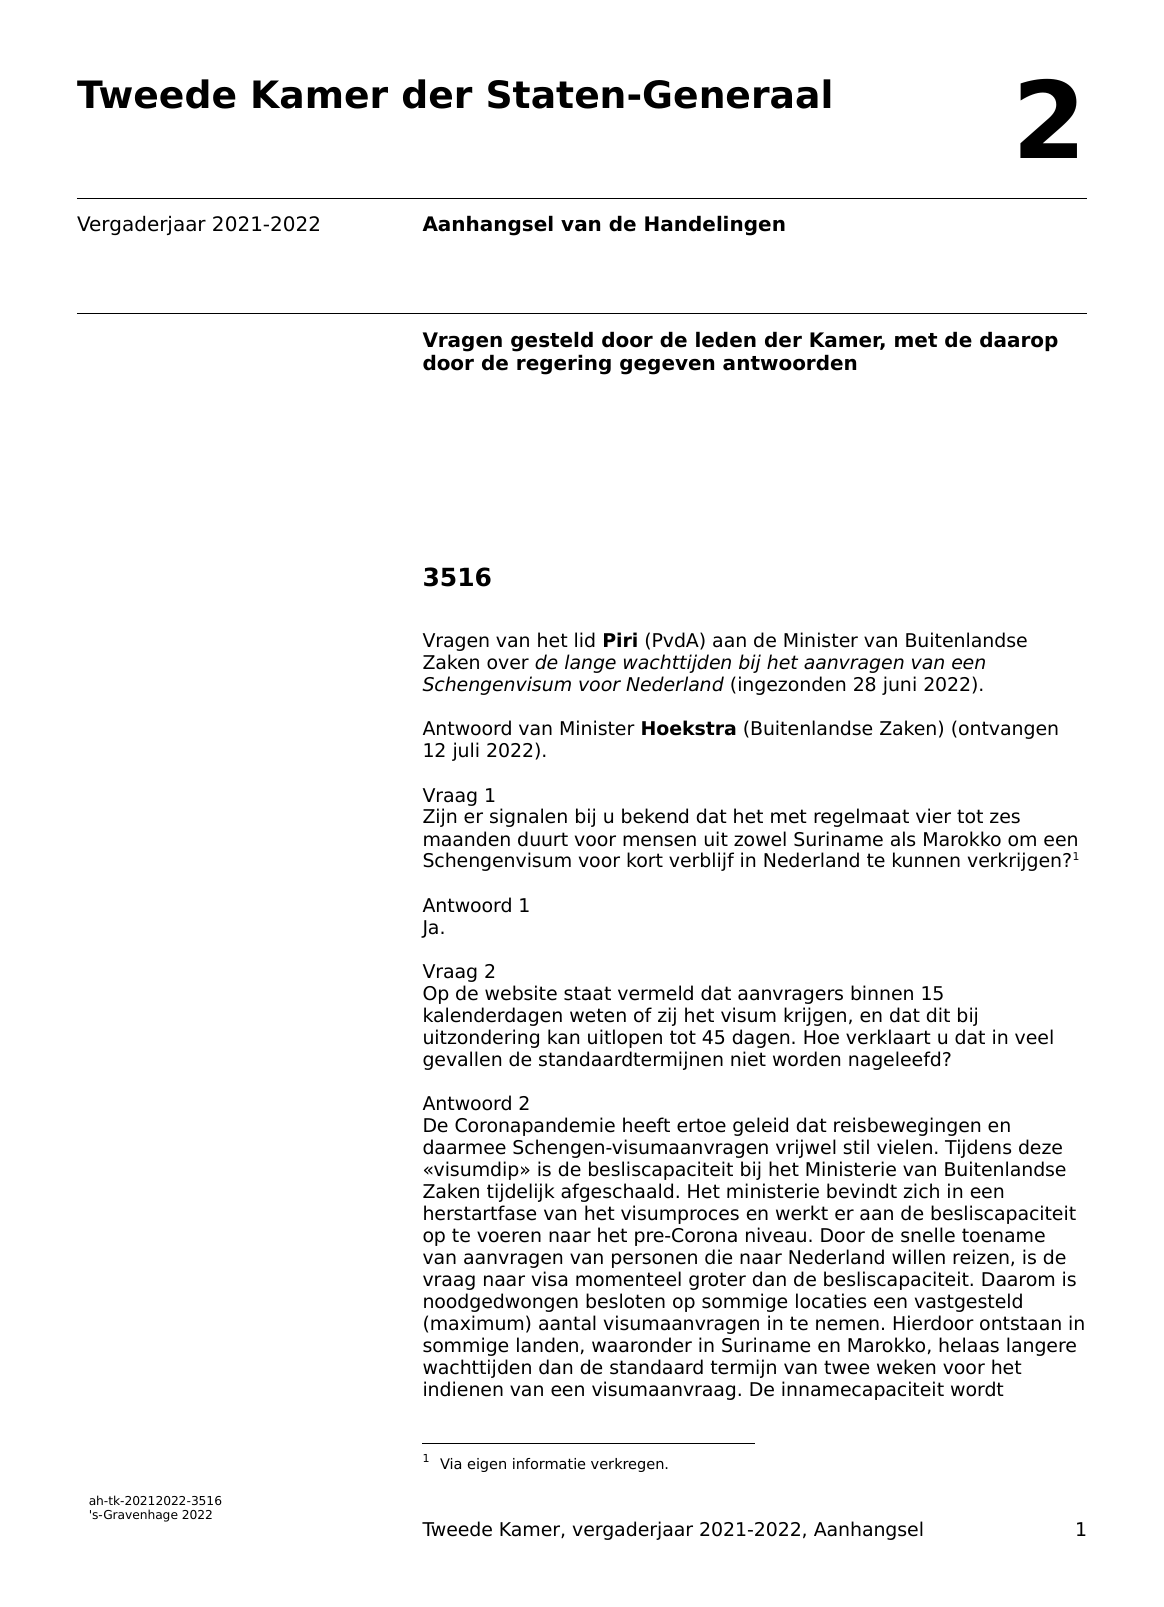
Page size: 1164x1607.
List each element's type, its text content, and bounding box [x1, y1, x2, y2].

text 3516 [422, 563, 1087, 592]
table_header 2 [886, 59, 1087, 198]
text Ja. [422, 917, 1087, 938]
text Zijn er signalen bij u bekend dat het met regelmaat vier tot zes maanden duurt voor mensen uit zowel Suriname als Marokko om een Schengenvisum voor kort verblijf in Nederland te kunnen verkrijgen? [422, 806, 1087, 872]
text Op de website staat vermeld dat aanvragers binnen 15 kalenderdagen weten of zij het visum krijgen, en dat dit bij uitzondering kan uitlopen tot 45 dagen. Hoe verklaart u dat in veel gevallen de standaardtermijnen niet worden nageleefd? [422, 983, 1087, 1071]
text Antwoord 2 [422, 1093, 1087, 1115]
table_cell Vergaderjaar 2021-2022 [77, 199, 422, 313]
text Antwoord van Minister Hoekstra (Buitenlandse Zaken) (ontvangen 12 juli 2022). [422, 718, 1087, 762]
text Via eigen informatie verkregen. [422, 1452, 1087, 1474]
text ah-tk-20212022-3516 [88, 1494, 323, 1508]
text Vraag 1 [422, 784, 1087, 806]
text Vragen van het lid Piri (PvdA) aan de Minister van Buitenlandse Zaken over de lange wachttijden bij het aanvragen van een Schengenvisum voor Nederland (ingezonden 28 juni 2022). [422, 630, 1087, 696]
table_cell Aanhangsel van de Handelingen [422, 199, 1087, 313]
table_cell [77, 314, 422, 375]
table_header Tweede Kamer der Staten-Generaal [77, 59, 886, 198]
text De Coronapandemie heeft ertoe geleid dat reisbewegingen en daarmee Schengen-visumaanvragen vrijwel stil vielen. Tijdens deze «visumdip» is de besliscapaciteit bij het Ministerie van Buitenlandse Zaken tijdelijk afgeschaald. Het ministerie bevindt zich in een herstartfase van het visumproces en werkt er aan de besliscapaciteit op te voeren naar het pre-Corona niveau. Door de snelle toename van aanvragen van personen die naar Nederland willen reizen, is de vraag naar visa momenteel groter dan de besliscapaciteit. Daarom is noodgedwongen besloten op sommige locaties een vastgesteld (maximum) aantal visumaanvragen in te nemen. Hierdoor ontstaan in sommige landen, waaronder in Suriname en Marokko, helaas langere wachttijden dan de standaard termijn van twee weken voor het indienen van een visumaanvraag. De innamecapaciteit wordt [422, 1115, 1087, 1401]
text Antwoord 1 [422, 894, 1087, 917]
text Vraag 2 [422, 961, 1087, 983]
text 's-Gravenhage 2022 [88, 1508, 323, 1522]
table_cell Vragen gesteld door de leden der Kamer, met de daarop door de regering gegeven antwoorden [422, 314, 1087, 375]
